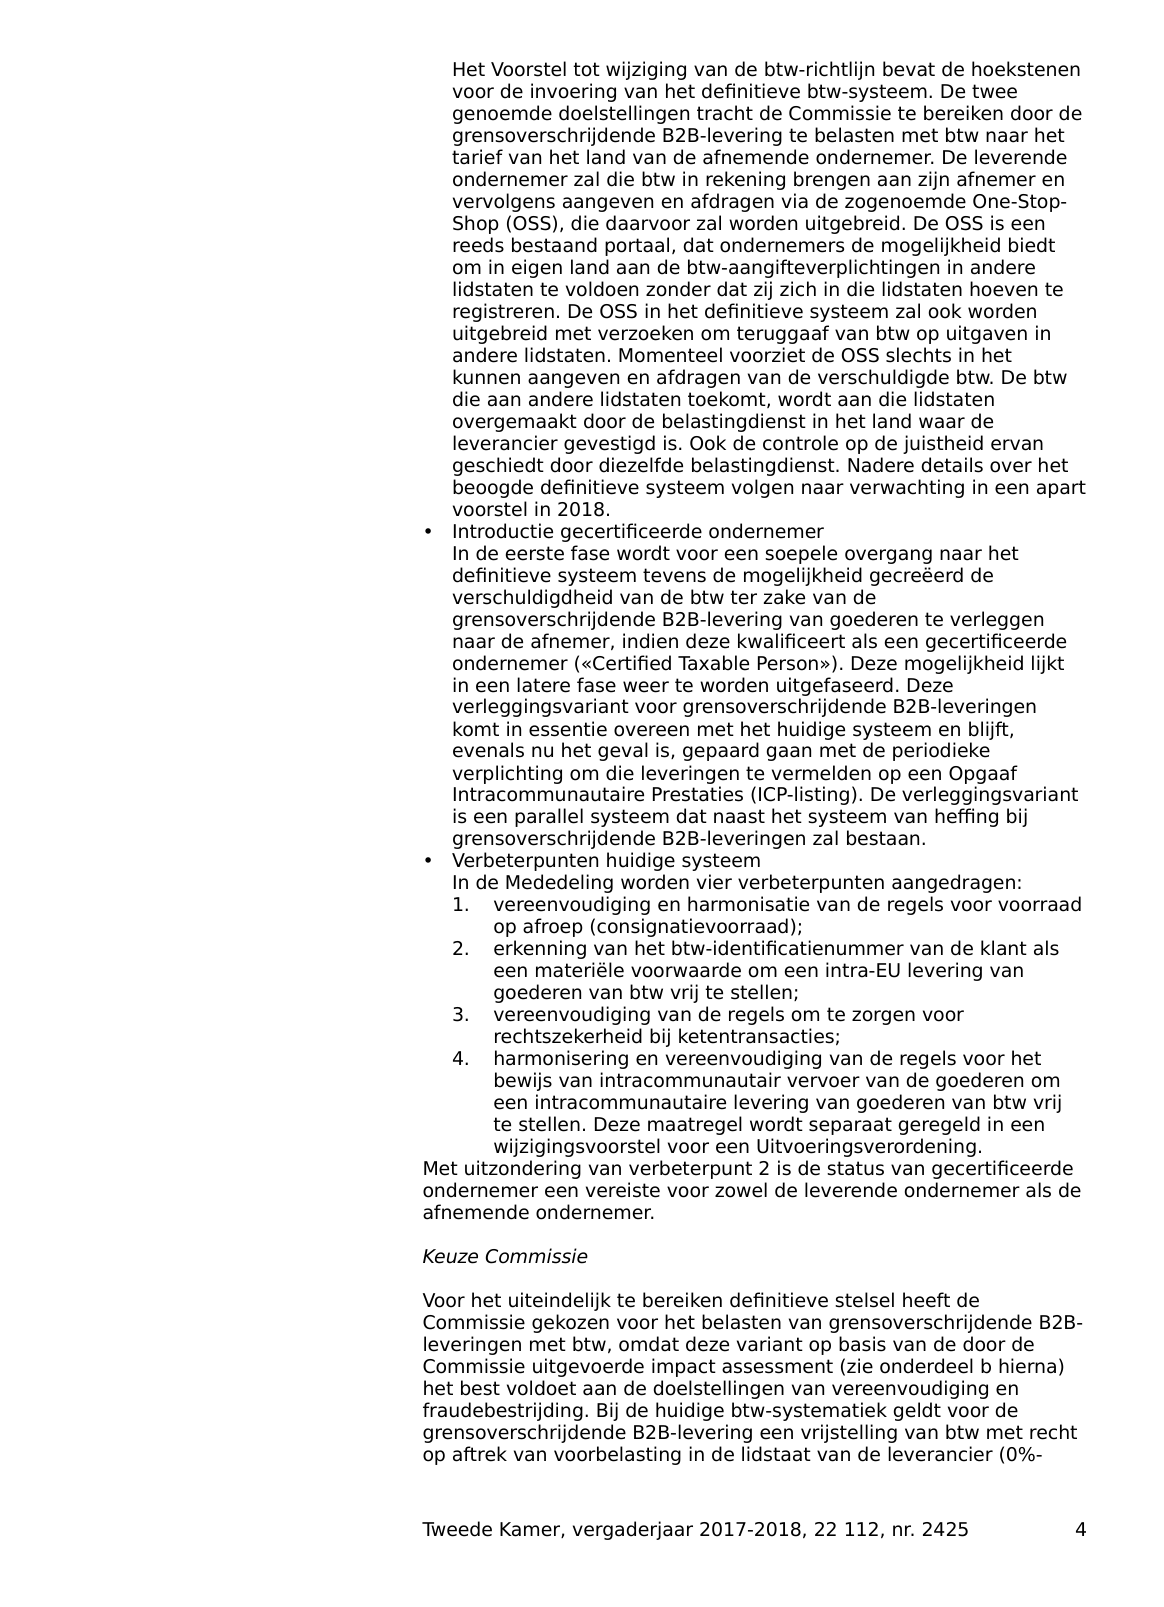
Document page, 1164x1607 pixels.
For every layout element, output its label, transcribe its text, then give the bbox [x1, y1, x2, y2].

text 3. vereenvoudiging van de regels om te zorgen voor rechtszekerheid bij ketentransacties; [452, 1004, 1087, 1048]
text • Introductie gecertificeerde ondernemer [422, 521, 1087, 543]
text • Verbeterpunten huidige systeem [422, 850, 1087, 872]
text Het Voorstel tot wijziging van de btw-richtlijn bevat de hoekstenen voor de invoering van het definitieve btw-systeem. De twee genoemde doelstellingen tracht de Commissie te bereiken door de grensoverschrijdende B2B-levering te belasten met btw naar het tarief van het land van de afnemende ondernemer. De leverende ondernemer zal die btw in rekening brengen aan zijn afnemer en vervolgens aangeven en afdragen via de zogenoemde One-Stop-Shop (OSS), die daarvoor zal worden uitgebreid. De OSS is een reeds bestaand portaal, dat ondernemers de mogelijkheid biedt om in eigen land aan de btw-aangifteverplichtingen in andere lidstaten te voldoen zonder dat zij zich in die lidstaten hoeven te registreren. De OSS in het definitieve systeem zal ook worden uitgebreid met verzoeken om teruggaaf van btw op uitgaven in andere lidstaten. Momenteel voorziet de OSS slechts in het kunnen aangeven en afdragen van de verschuldigde btw. De btw die aan andere lidstaten toekomt, wordt aan die lidstaten overgemaakt door de belastingdienst in het land waar de leverancier gevestigd is. Ook de controle op de juistheid ervan geschiedt door diezelfde belastingdienst. Nadere details over het beoogde definitieve systeem volgen naar verwachting in een apart voorstel in 2018. [452, 59, 1087, 521]
text Met uitzondering van verbeterpunt 2 is de status van gecertificeerde ondernemer een vereiste voor zowel de leverende ondernemer als de afnemende ondernemer. [422, 1158, 1087, 1224]
subtitle Keuze Commissie [422, 1246, 1087, 1268]
text Voor het uiteindelijk te bereiken definitieve stelsel heeft de Commissie gekozen voor het belasten van grensoverschrijdende B2B-leveringen met btw, omdat deze variant op basis van de door de Commissie uitgevoerde impact assessment (zie onderdeel b hierna) het best voldoet aan de doelstellingen van vereenvoudiging en fraudebestrijding. Bij de huidige btw-systematiek geldt voor de grensoverschrijdende B2B-levering een vrijstelling van btw met recht op aftrek van voorbelasting in de lidstaat van de leverancier (0%- [422, 1290, 1087, 1466]
text 4. harmonisering en vereenvoudiging van de regels voor het bewijs van intracommunautair vervoer van de goederen om een intracommunautaire levering van goederen van btw vrij te stellen. Deze maatregel wordt separaat geregeld in een wijzigingsvoorstel voor een Uitvoeringsverordening. [452, 1048, 1087, 1158]
text 1. vereenvoudiging en harmonisatie van de regels voor voorraad op afroep (consignatievoorraad); [452, 894, 1087, 938]
text 2. erkenning van het btw-identificatienummer van de klant als een materiële voorwaarde om een intra-EU levering van goederen van btw vrij te stellen; [452, 938, 1087, 1004]
text In de Mededeling worden vier verbeterpunten aangedragen: [452, 872, 1087, 894]
text In de eerste fase wordt voor een soepele overgang naar het definitieve systeem tevens de mogelijkheid gecreëerd de verschuldigdheid van de btw ter zake van de grensoverschrijdende B2B-levering van goederen te verleggen naar de afnemer, indien deze kwalificeert als een gecertificeerde ondernemer («Certified Taxable Person»). Deze mogelijkheid lijkt in een latere fase weer te worden uitgefaseerd. Deze verleggingsvariant voor grensoverschrijdende B2B-leveringen komt in essentie overeen met het huidige systeem en blijft, evenals nu het geval is, gepaard gaan met de periodieke verplichting om die leveringen te vermelden op een Opgaaf Intracommunautaire Prestaties (ICP-listing). De verleggingsvariant is een parallel systeem dat naast het systeem van heffing bij grensoverschrijdende B2B-leveringen zal bestaan. [452, 543, 1087, 850]
